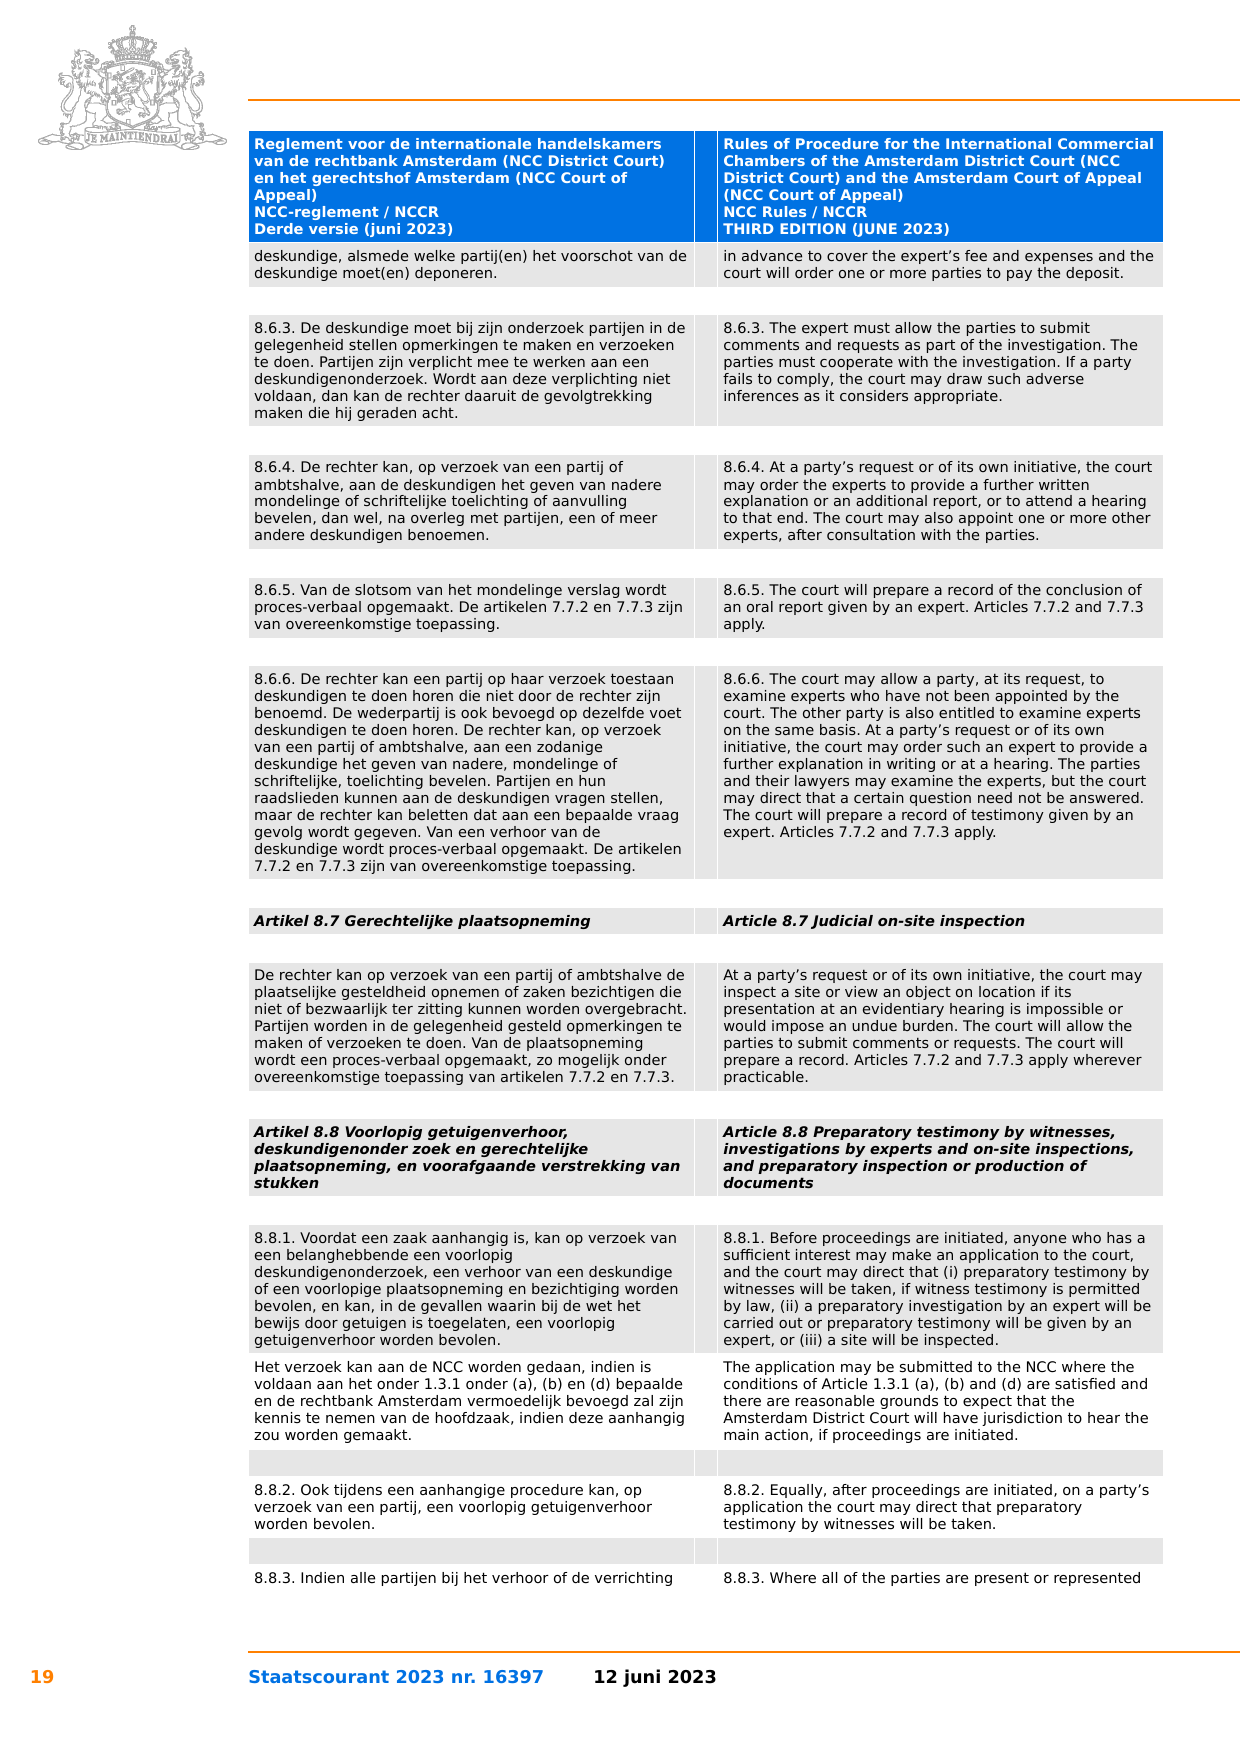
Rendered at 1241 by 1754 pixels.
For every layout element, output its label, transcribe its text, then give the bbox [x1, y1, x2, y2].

table_cell [695, 1092, 717, 1118]
table_cell 8.8.1. Voordat een zaak aanhangig is, kan op verzoek van een belanghebbende een voorlopig deskundigenonderzoek, een verhoor van een deskundige of een voorlopige plaatsopneming en bezichtiging worden bevolen, en kan, in de gevallen waarin bij de wet het bewijs door getuigen is toegelaten, een voorlopig getuigenverhoor worden bevolen. [249, 1225, 694, 1353]
table_cell [695, 666, 717, 879]
table_cell [249, 1198, 694, 1224]
table_cell [695, 963, 717, 1091]
table_cell [695, 1538, 717, 1564]
table_cell [249, 935, 694, 961]
table_cell [249, 550, 694, 576]
table_cell At a party’s request or of its own initiative, the court may inspect a site or view an object on location if its presentation at an evidentiary hearing is impossible or would impose an undue burden. The court will allow the parties to submit comments or requests. The court will prepare a record. Articles 7.7.2 and 7.7.3 apply wherever practicable. [718, 963, 1163, 1091]
table_cell [695, 880, 717, 907]
table_cell 8.8.3. Indien alle partijen bij het verhoor of de verrichting [249, 1566, 694, 1592]
table_cell [695, 908, 717, 934]
table_cell [249, 1092, 694, 1118]
table_cell [695, 427, 717, 454]
table_cell Article 8.7 Judicial on-site inspection [718, 908, 1163, 934]
table_cell 8.8.2. Equally, after proceedings are initiated, on a party’s application the court may direct that preparatory testimony by witnesses will be taken. [718, 1477, 1163, 1537]
table_header Reglement voor de internationale handelskamers van de rechtbank Amsterdam (NCC District Court) en het gerechtshof Amsterdam (NCC Court of Appeal) NCC-reglement / NCCR Derde versie (juni 2023) [249, 131, 694, 242]
table_cell [695, 935, 717, 961]
table_cell [718, 880, 1163, 907]
table_cell deskundige, alsmede welke partij(en) het voorschot van de deskundige moet(en) deponeren. [249, 243, 694, 287]
table_cell [695, 1450, 717, 1476]
table_cell [695, 243, 717, 287]
table_cell De rechter kan op verzoek van een partij of ambtshalve de plaatselijke gesteldheid opnemen of zaken bezichtigen die niet of bezwaarlijk ter zitting kunnen worden overgebracht. Partijen worden in de gelegenheid gesteld opmerkingen te maken of verzoeken te doen. Van de plaatsopneming wordt een proces-verbaal opgemaakt, zo mogelijk onder overeenkomstige toepassing van artikelen 7.7.2 en 7.7.3. [249, 963, 694, 1091]
table_cell 8.6.5. Van de slotsom van het mondelinge verslag wordt proces-verbaal opgemaakt. De artikelen 7.7.2 en 7.7.3 zijn van overeenkomstige toepassing. [249, 578, 694, 638]
table_cell [249, 288, 694, 314]
table_header [695, 131, 717, 242]
table_cell Artikel 8.7 Gerechtelijke plaatsopneming [249, 908, 694, 934]
table_cell [695, 1225, 717, 1353]
table_cell 8.8.2. Ook tijdens een aanhangige procedure kan, op verzoek van een partij, een voorlopig getuigenverhoor worden bevolen. [249, 1477, 694, 1537]
table_cell [695, 1119, 717, 1196]
table_cell [249, 639, 694, 665]
table_cell 8.6.6. The court may allow a party, at its request, to examine experts who have not been appointed by the court. The other party is also entitled to examine experts on the same basis. At a party’s request or of its own initiative, the court may order such an expert to provide a further explanation in writing or at a hearing. The parties and their lawyers may examine the experts, but the court may direct that a certain question need not be answered. The court will prepare a record of testimony given by an expert. Articles 7.7.2 and 7.7.3 apply. [718, 666, 1163, 879]
table_cell Artikel 8.8 Voorlopig getuigenverhoor, deskundigenonder zoek en gerechtelijke plaatsopneming, en voorafgaande verstrekking van stukken [249, 1119, 694, 1196]
table_cell [695, 1477, 717, 1537]
table_cell [718, 1092, 1163, 1118]
table_cell [695, 455, 717, 549]
table_cell 8.6.4. De rechter kan, op verzoek van een partij of ambtshalve, aan de deskundigen het geven van nadere mondelinge of schriftelijke toelichting of aanvulling bevelen, dan wel, na overleg met partijen, een of meer andere deskundigen benoemen. [249, 455, 694, 549]
table_cell Article 8.8 Preparatory testimony by witnesses, investigations by experts and on-site inspections, and preparatory inspection or production of documents [718, 1119, 1163, 1196]
table_cell [718, 427, 1163, 454]
table_cell 8.6.3. De deskundige moet bij zijn onderzoek partijen in de gelegenheid stellen opmerkingen te maken en verzoeken te doen. Partijen zijn verplicht mee te werken aan een deskundigenonderzoek. Wordt aan deze verplichting niet voldaan, dan kan de rechter daaruit de gevolgtrekking maken die hij geraden acht. [249, 315, 694, 426]
table_cell 8.6.6. De rechter kan een partij op haar verzoek toestaan deskundigen te doen horen die niet door de rechter zijn benoemd. De wederpartij is ook bevoegd op dezelfde voet deskundigen te doen horen. De rechter kan, op verzoek van een partij of ambtshalve, aan een zodanige deskundige het geven van nadere, mondelinge of schriftelijke, toelichting bevelen. Partijen en hun raadslieden kunnen aan de deskundigen vragen stellen, maar de rechter kan beletten dat aan een bepaalde vraag gevolg wordt gegeven. Van een verhoor van de deskundige wordt proces-verbaal opgemaakt. De artikelen 7.7.2 en 7.7.3 zijn van overeenkomstige toepassing. [249, 666, 694, 879]
table_cell [718, 935, 1163, 961]
table_cell [249, 1538, 694, 1564]
table_cell [695, 1566, 717, 1592]
table_cell 8.6.4. At a party’s request or of its own initiative, the court may order the experts to provide a further written explanation or an additional report, or to attend a hearing to that end. The court may also appoint one or more other experts, after consultation with the parties. [718, 455, 1163, 549]
table_cell Het verzoek kan aan de NCC worden gedaan, indien is voldaan aan het onder 1.3.1 onder (a), (b) en (d) bepaalde en de rechtbank Amsterdam vermoedelijk bevoegd zal zijn kennis te nemen van de hoofdzaak, indien deze aanhangig zou worden gemaakt. [249, 1354, 694, 1448]
table_cell [249, 427, 694, 454]
table_cell [718, 1450, 1163, 1476]
table_cell 8.6.3. The expert must allow the parties to submit comments and requests as part of the investigation. The parties must cooperate with the investigation. If a party fails to comply, the court may draw such adverse inferences as it considers appropriate. [718, 315, 1163, 426]
table_cell [718, 550, 1163, 576]
table_header Rules of Procedure for the International Commercial Chambers of the Amsterdam District Court (NCC District Court) and the Amsterdam Court of Appeal (NCC Court of Appeal) NCC Rules / NCCR THIRD EDITION (JUNE 2023) [718, 131, 1163, 242]
table_cell 8.6.5. The court will prepare a record of the conclusion of an oral report given by an expert. Articles 7.7.2 and 7.7.3 apply. [718, 578, 1163, 638]
table_cell [695, 1198, 717, 1224]
table_cell [249, 880, 694, 907]
table_cell [718, 639, 1163, 665]
table_cell [718, 1538, 1163, 1564]
table_cell [695, 550, 717, 576]
table_cell [695, 288, 717, 314]
table_cell [718, 1198, 1163, 1224]
table_cell [695, 315, 717, 426]
table_cell The application may be submitted to the NCC where the conditions of Article 1.3.1 (a), (b) and (d) are satisfied and there are reasonable grounds to expect that the Amsterdam District Court will have jurisdiction to hear the main action, if proceedings are initiated. [718, 1354, 1163, 1448]
table_cell [718, 288, 1163, 314]
table_cell in advance to cover the expert’s fee and expenses and the court will order one or more parties to pay the deposit. [718, 243, 1163, 287]
table_cell 8.8.3. Where all of the parties are present or represented [718, 1566, 1163, 1592]
table_cell [249, 1450, 694, 1476]
table_cell [695, 1354, 717, 1448]
picture [38, 25, 227, 150]
table_cell [695, 639, 717, 665]
table_cell 8.8.1. Before proceedings are initiated, anyone who has a sufficient interest may make an application to the court, and the court may direct that (i) preparatory testimony by witnesses will be taken, if witness testimony is permitted by law, (ii) a preparatory investigation by an expert will be carried out or preparatory testimony will be given by an expert, or (iii) a site will be inspected. [718, 1225, 1163, 1353]
table_cell [695, 578, 717, 638]
